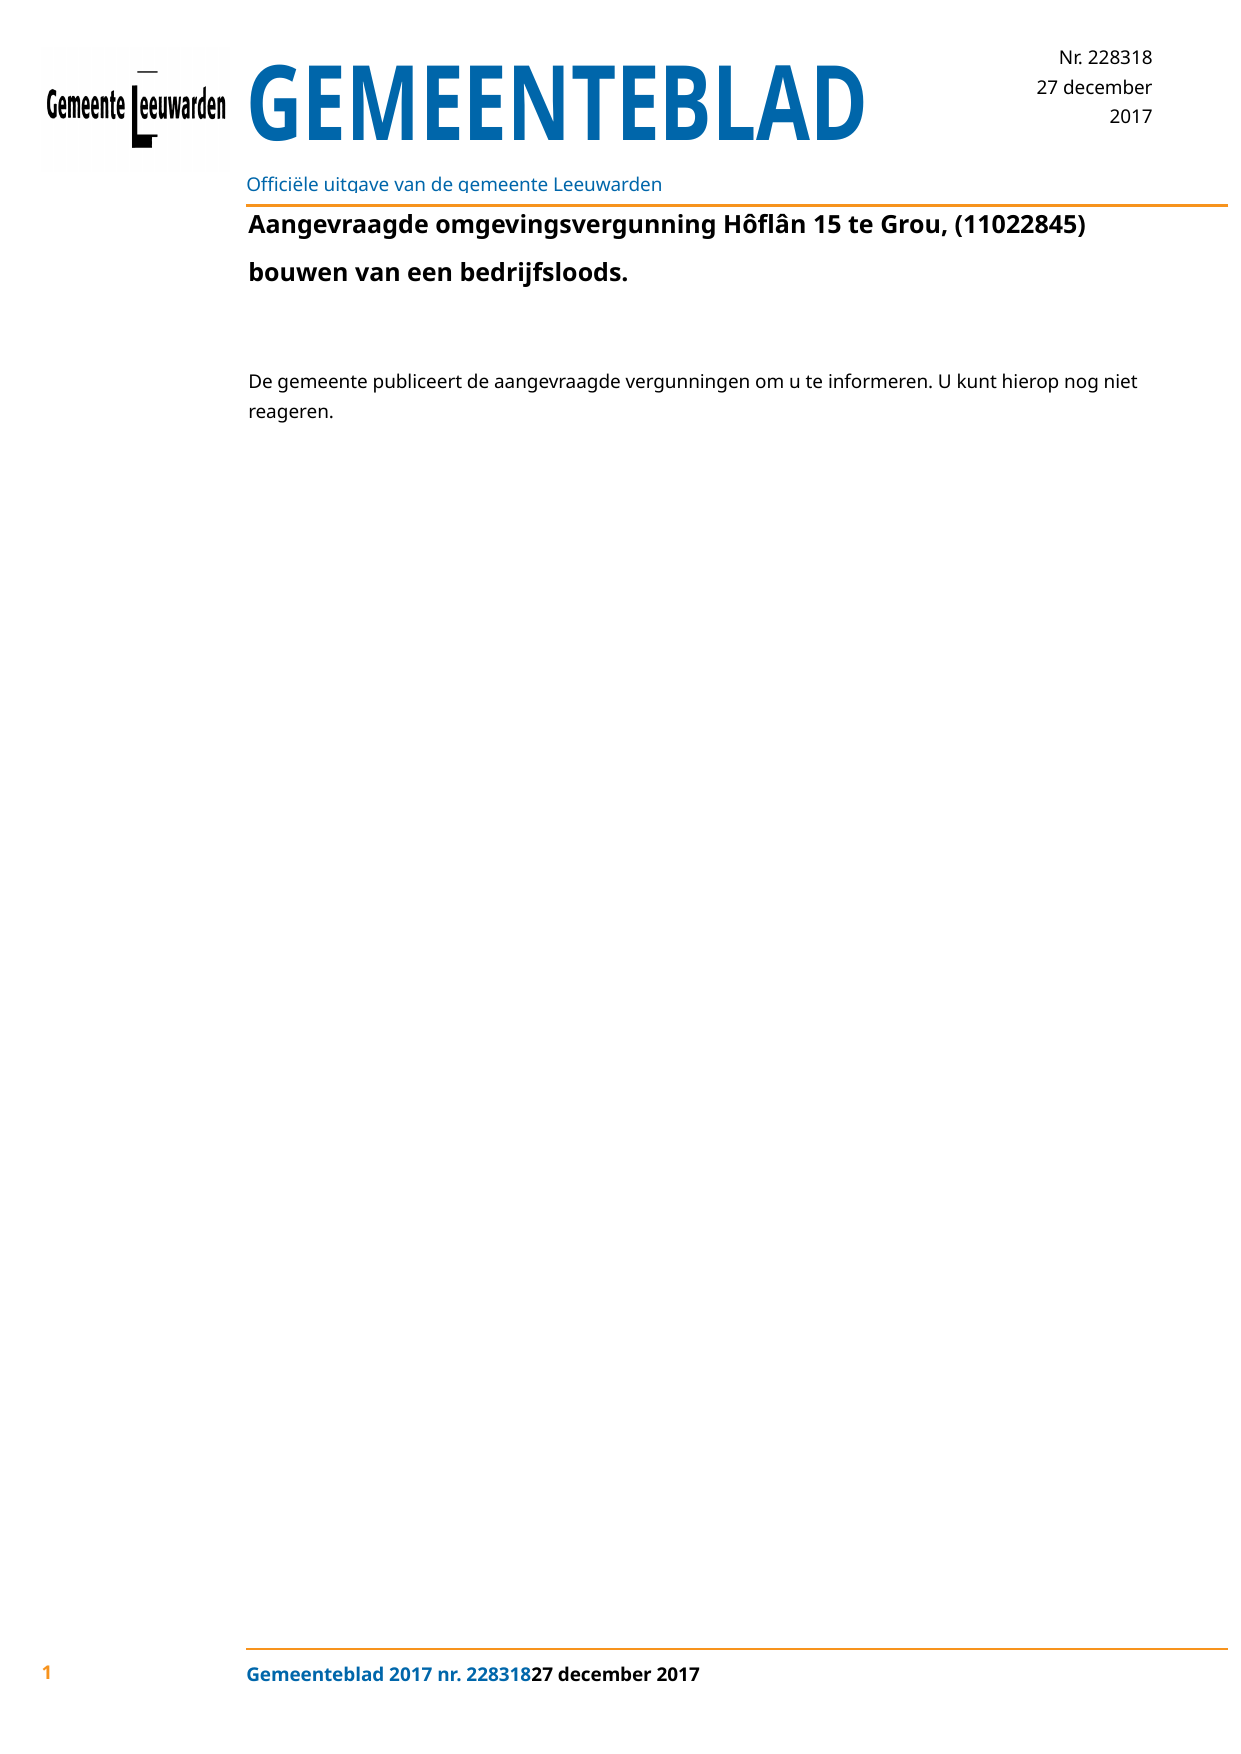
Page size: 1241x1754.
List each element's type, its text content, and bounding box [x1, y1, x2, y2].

text Aangevraagde omgevingsvergunning Hôflân 15 te Grou, (11022845) bouwen van een bedrijfsloods. [248, 207, 1152, 288]
picture [41, 47, 231, 172]
text De gemeente publiceert de aangevraagde vergunningen om u te informeren. U kunt hierop nog niet reageren. [248, 368, 1152, 424]
